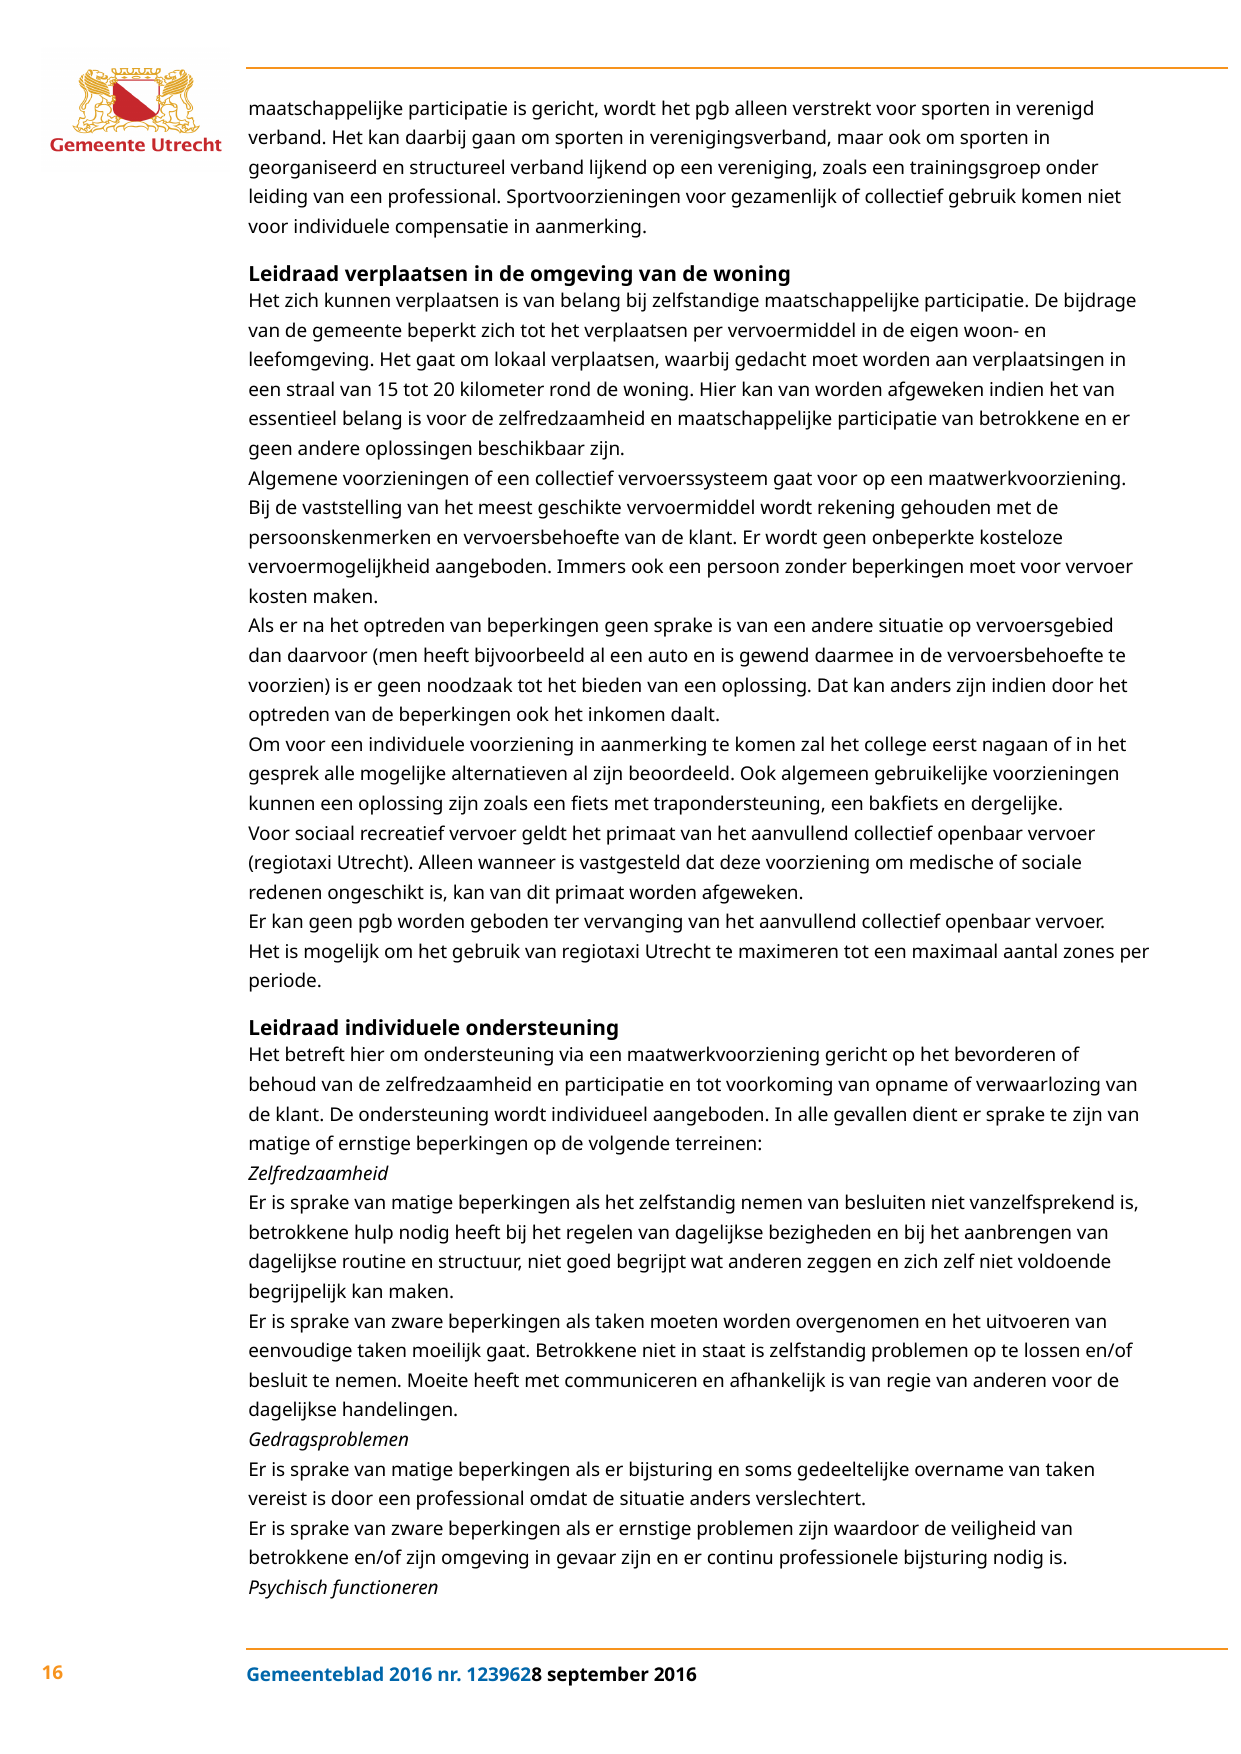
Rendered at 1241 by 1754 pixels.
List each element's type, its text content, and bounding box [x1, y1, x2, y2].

text Het betreft hier om ondersteuning via een maatwerkvoorziening gericht op het bevorderen of behoud van de zelfredzaamheid en participatie en tot voorkoming van opname of verwaarlozing van de klant. De ondersteuning wordt individueel aangeboden. In alle gevallen dient er sprake te zijn van matige of ernstige beperkingen op de volgende terreinen: [248, 1042, 1152, 1156]
text Leidraad individuele ondersteuning [248, 1013, 1152, 1042]
text maatschappelijke participatie is gericht, wordt het pgb alleen verstrekt voor sporten in verenigd verband. Het kan daarbij gaan om sporten in verenigingsverband, maar ook om sporten in georganiseerd en structureel verband lijkend op een vereniging, zoals een trainingsgroep onder leiding van een professional. Sportvoorzieningen voor gezamenlijk of collectief gebruik komen niet voor individuele compensatie in aanmerking. [248, 95, 1152, 239]
text Er is sprake van matige beperkingen als het zelfstandig nemen van besluiten niet vanzelfsprekend is, betrokkene hulp nodig heeft bij het regelen van dagelijkse bezigheden en bij het aanbrengen van dagelijkse routine en structuur, niet goed begrijpt wat anderen zeggen en zich zelf niet voldoende begrijpelijk kan maken. [248, 1189, 1152, 1304]
text Het is mogelijk om het gebruik van regiotaxi Utrecht te maximeren tot een maximaal aantal zones per periode. [248, 938, 1152, 993]
picture [41, 47, 231, 172]
text Om voor een individuele voorziening in aanmerking te komen zal het college eerst nagaan of in het gesprek alle mogelijke alternatieven al zijn beoordeeld. Ook algemeen gebruikelijke voorzieningen kunnen een oplossing zijn zoals een fiets met trapondersteuning, een bakfiets en dergelijke. [248, 731, 1152, 816]
text Gedragsproblemen [248, 1426, 1152, 1452]
text Het zich kunnen verplaatsen is van belang bij zelfstandige maatschappelijke participatie. De bijdrage van de gemeente beperkt zich tot het verplaatsen per vervoermiddel in de eigen woon- en leefomgeving. Het gaat om lokaal verplaatsen, waarbij gedacht moet worden aan verplaatsingen in een straal van 15 tot 20 kilometer rond de woning. Hier kan van worden afgeweken indien het van essentieel belang is voor de zelfredzaamheid en maatschappelijke participatie van betrokkene en er geen andere oplossingen beschikbaar zijn. [248, 287, 1152, 461]
text Voor sociaal recreatief vervoer geldt het primaat van het aanvullend collectief openbaar vervoer (regiotaxi Utrecht). Alleen wanneer is vastgesteld dat deze voorziening om medische of sociale redenen ongeschikt is, kan van dit primaat worden afgeweken. [248, 820, 1152, 904]
text Zelfredzaamheid [248, 1160, 1152, 1186]
text Psychisch functioneren [248, 1574, 1152, 1600]
text Leidraad verplaatsen in de omgeving van de woning [248, 259, 1152, 287]
text Er is sprake van zware beperkingen als er ernstige problemen zijn waardoor de veiligheid van betrokkene en/of zijn omgeving in gevaar zijn en er continu professionele bijsturing nodig is. [248, 1515, 1152, 1570]
text Er kan geen pgb worden geboden ter vervanging van het aanvullend collectief openbaar vervoer. [248, 908, 1152, 934]
text Als er na het optreden van beperkingen geen sprake is van een andere situatie op vervoersgebied dan daarvoor (men heeft bijvoorbeeld al een auto en is gewend daarmee in de vervoersbehoefte te voorzien) is er geen noodzaak tot het bieden van een oplossing. Dat kan anders zijn indien door het optreden van de beperkingen ook het inkomen daalt. [248, 613, 1152, 727]
text Er is sprake van matige beperkingen als er bijsturing en soms gedeeltelijke overname van taken vereist is door een professional omdat de situatie anders verslechtert. [248, 1456, 1152, 1511]
text Er is sprake van zware beperkingen als taken moeten worden overgenomen en het uitvoeren van eenvoudige taken moeilijk gaat. Betrokkene niet in staat is zelfstandig problemen op te lossen en/of besluit te nemen. Moeite heeft met communiceren en afhankelijk is van regie van anderen voor de dagelijkse handelingen. [248, 1308, 1152, 1422]
text Algemene voorzieningen of een collectief vervoerssysteem gaat voor op een maatwerkvoorziening. Bij de vaststelling van het meest geschikte vervoermiddel wordt rekening gehouden met de persoonskenmerken en vervoersbehoefte van de klant. Er wordt geen onbeperkte kosteloze vervoermogelijkheid aangeboden. Immers ook een persoon zonder beperkingen moet voor vervoer kosten maken. [248, 465, 1152, 609]
